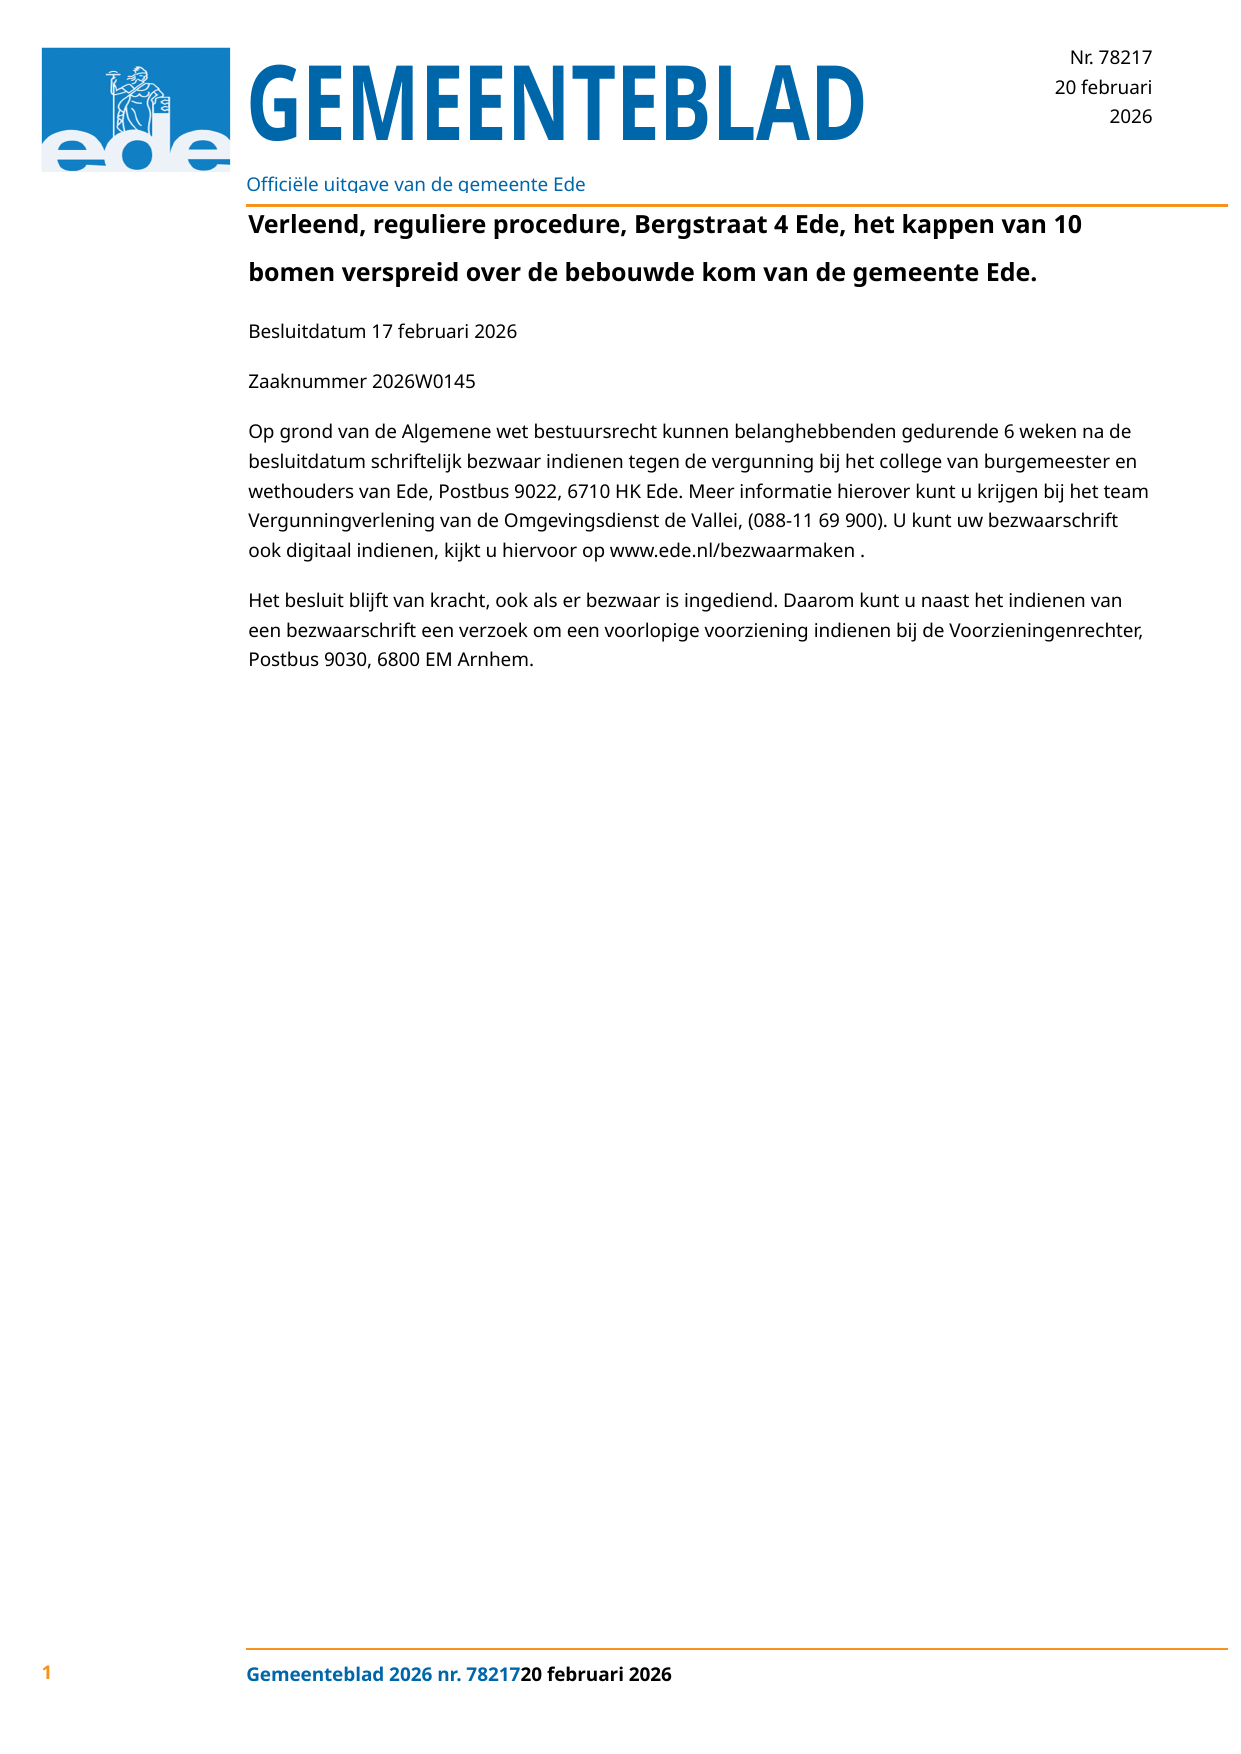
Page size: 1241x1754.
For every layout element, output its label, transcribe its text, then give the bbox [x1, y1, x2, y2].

text Zaaknummer 2026W0145 [248, 368, 1152, 394]
text Het besluit blijft van kracht, ook als er bezwaar is ingediend. Daarom kunt u naast het indienen van een bezwaarschrift een verzoek om een voorlopige voorziening indienen bij de Voorzieningenrechter, Postbus 9030, 6800 EM Arnhem. [248, 587, 1152, 672]
text Besluitdatum 17 februari 2026 [248, 318, 1152, 344]
text Verleend, reguliere procedure, Bergstraat 4 Ede, het kappen van 10 bomen verspreid over de bebouwde kom van de gemeente Ede. [248, 207, 1152, 288]
text Op grond van de Algemene wet bestuursrecht kunnen belanghebbenden gedurende 6 weken na de besluitdatum schriftelijk bezwaar indienen tegen de vergunning bij het college van burgemeester en wethouders van Ede, Postbus 9022, 6710 HK Ede. Meer informatie hierover kunt u krijgen bij het team Vergunningverlening van de Omgevingsdienst de Vallei, (088-11 69 900). U kunt uw bezwaarschrift ook digitaal indienen, kijkt u hiervoor op www.ede.nl/bezwaarmaken . [248, 419, 1152, 563]
picture [41, 47, 231, 172]
